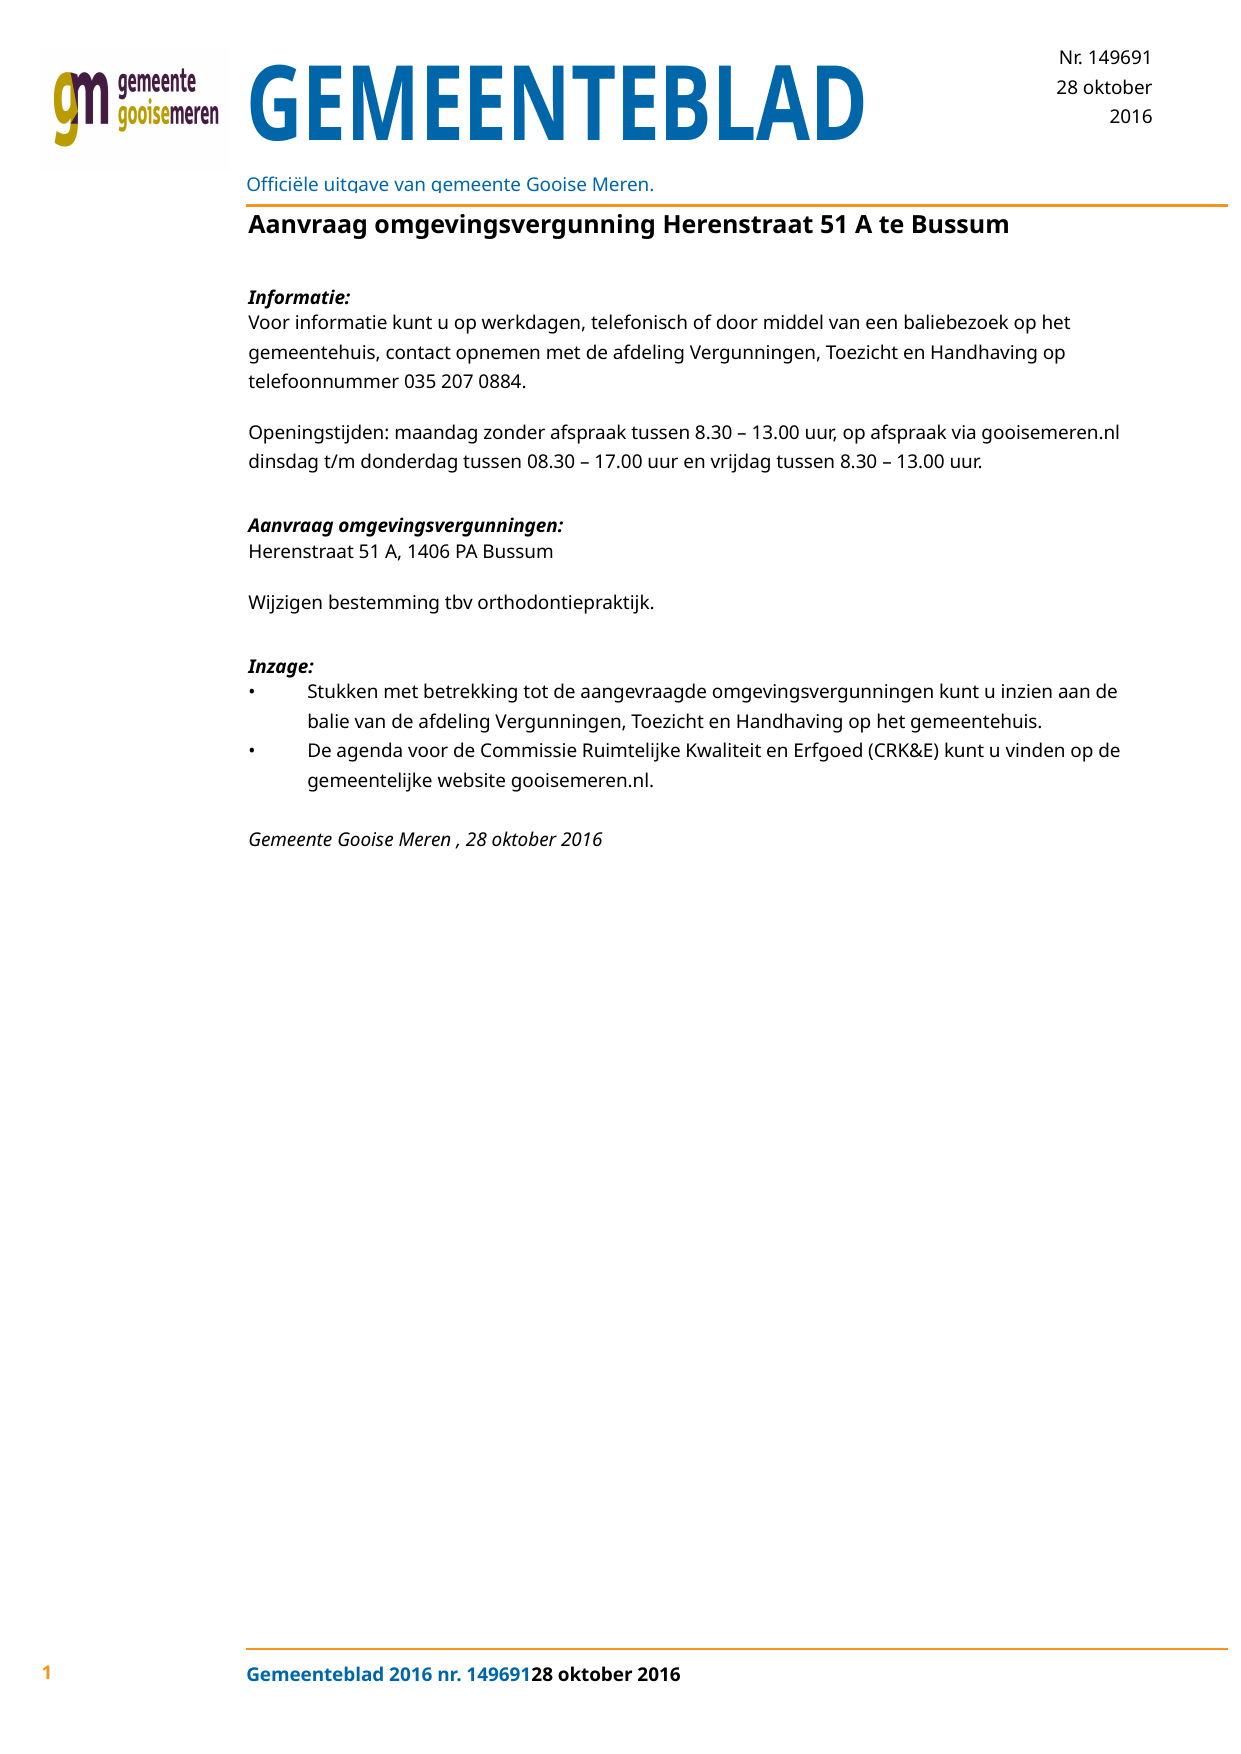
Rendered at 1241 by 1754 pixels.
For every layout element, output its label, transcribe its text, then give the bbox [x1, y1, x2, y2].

text Informatie: [248, 284, 1152, 309]
list De agenda voor de Commissie Ruimtelijke Kwaliteit en Erfgoed (CRK&E) kunt u vinden op de gemeentelijke website gooisemeren.nl. [248, 738, 1152, 793]
text Voor informatie kunt u op werkdagen, telefonisch of door middel van een baliebezoek op het gemeentehuis, contact opnemen met de afdeling Vergunningen, Toezicht en Handhaving op telefoonnummer 035 207 0884. [248, 309, 1152, 394]
text Herenstraat 51 A, 1406 PA Bussum [248, 538, 1152, 564]
text Openingstijden: maandag zonder afspraak tussen 8.30 – 13.00 uur, op afspraak via gooisemeren.nl dinsdag t/m donderdag tussen 08.30 – 17.00 uur en vrijdag tussen 8.30 – 13.00 uur. [248, 419, 1152, 474]
text Aanvraag omgevingsvergunningen: [248, 513, 1152, 538]
text Gemeente Gooise Meren , 28 oktober 2016 [248, 826, 1152, 852]
picture [41, 47, 231, 172]
text Aanvraag omgevingsvergunning Herenstraat 51 A te Bussum [248, 207, 1152, 241]
list Stukken met betrekking tot de aangevraagde omgevingsvergunningen kunt u inzien aan de balie van de afdeling Vergunningen, Toezicht en Handhaving op het gemeentehuis. [248, 678, 1152, 734]
text Inzage: [248, 653, 1152, 678]
text Wijzigen bestemming tbv orthodontiepraktijk. [248, 589, 1152, 614]
